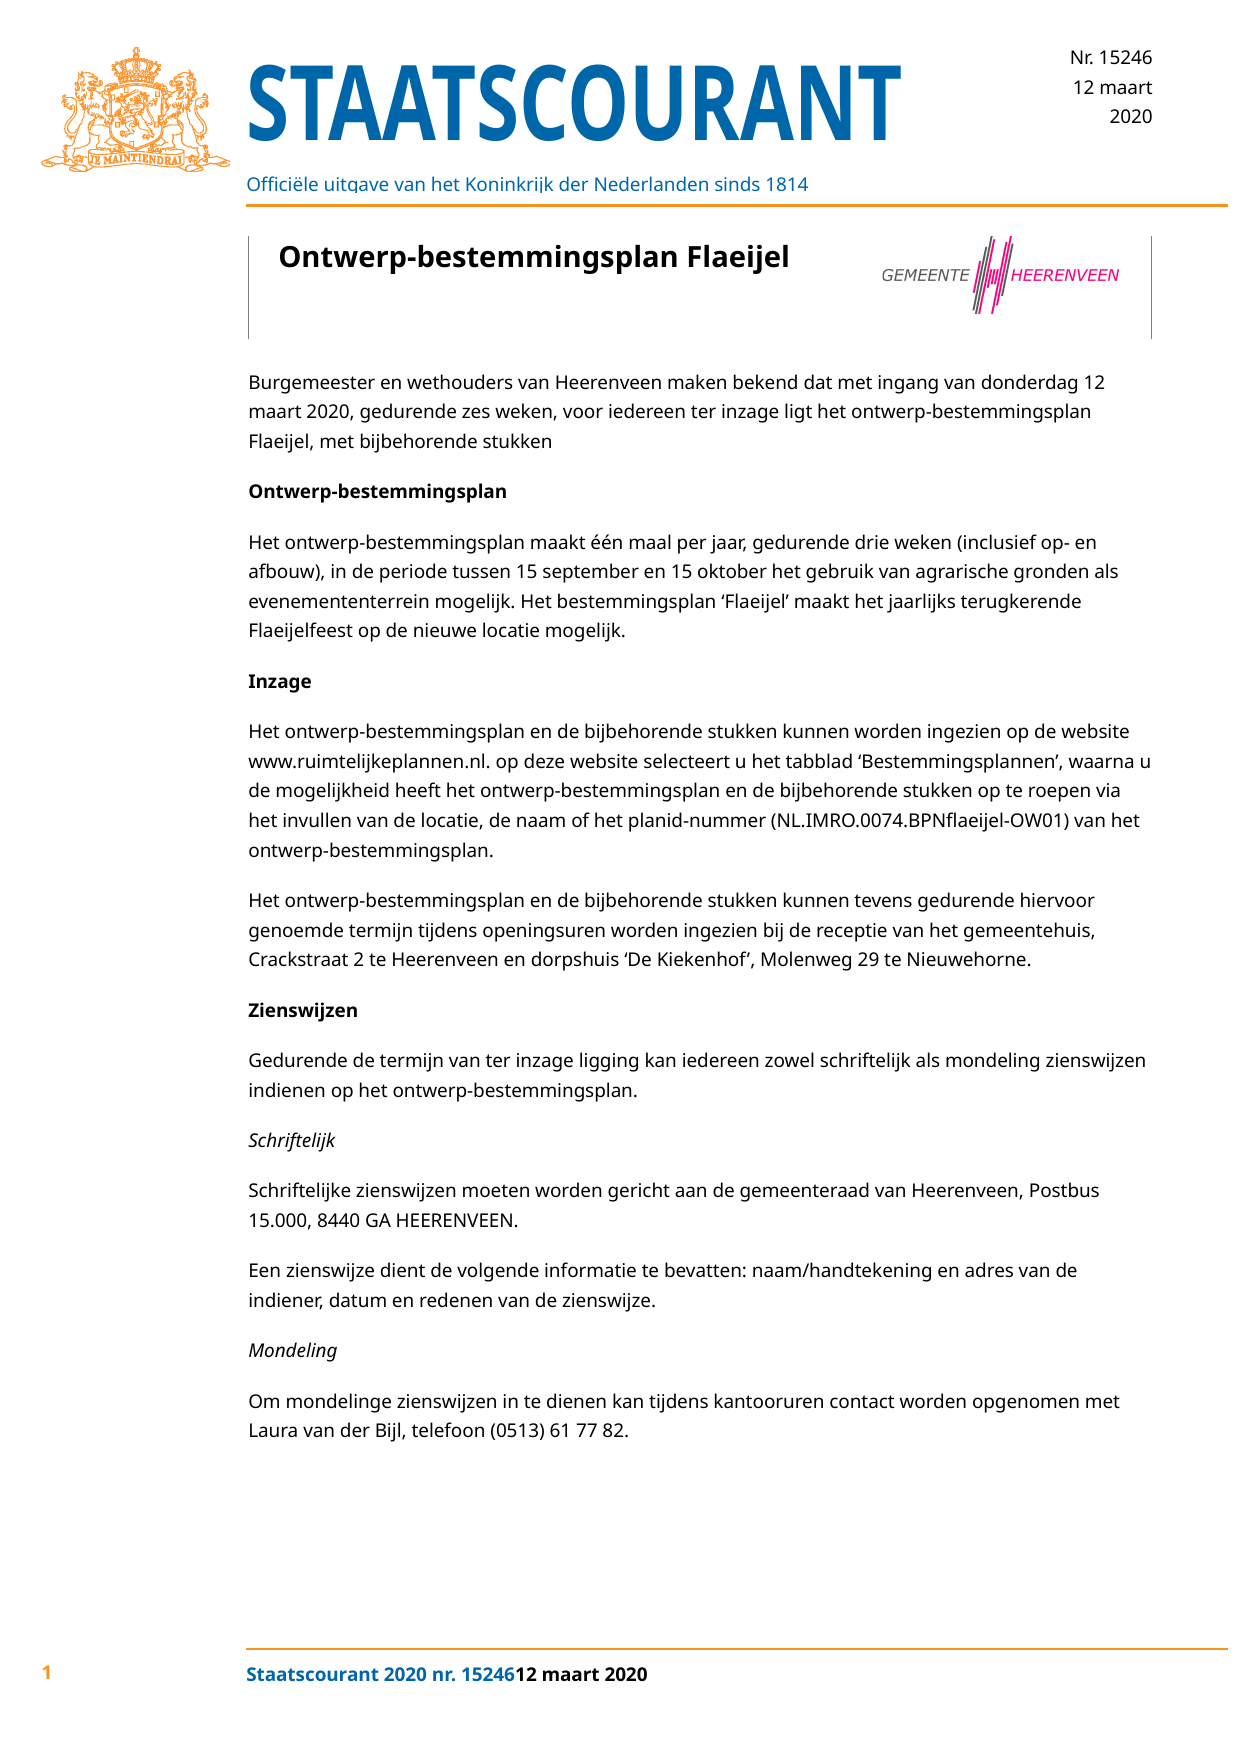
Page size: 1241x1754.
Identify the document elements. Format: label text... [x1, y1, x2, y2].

text Burgemeester en wethouders van Heerenveen maken bekend dat met ingang van donderdag 12 maart 2020, gedurende zes weken, voor iedereen ter inzage ligt het ontwerp-bestemmingsplan Flaeijel, met bijbehorende stukken [248, 369, 1152, 454]
text Gedurende de termijn van ter inzage ligging kan iedereen zowel schriftelijk als mondeling zienswijzen indienen op het ontwerp-bestemmingsplan. [248, 1047, 1152, 1102]
text Mondeling [248, 1338, 1152, 1363]
text Een zienswijze dient de volgende informatie te bevatten: naam/handtekening en adres van de indiener, datum en redenen van de zienswijze. [248, 1258, 1152, 1313]
text Schriftelijke zienswijzen moeten worden gericht aan de gemeenteraad van Heerenveen, Postbus 15.000, 8440 GA HEERENVEEN. [248, 1178, 1152, 1233]
text Het ontwerp-bestemmingsplan en de bijbehorende stukken kunnen tevens gedurende hiervoor genoemde termijn tijdens openingsuren worden ingezien bij de receptie van het gemeentehuis, Crackstraat 2 te Heerenveen en dorpshuis ‘De Kiekenhof’, Molenweg 29 te Nieuwehorne. [248, 887, 1152, 972]
text Ontwerp-bestemmingsplan [248, 478, 1152, 504]
picture [882, 236, 1119, 314]
text Om mondelinge zienswijzen in te dienen kan tijdens kantooruren contact worden opgenomen met Laura van der Bijl, telefoon (0513) 61 77 82. [248, 1388, 1152, 1443]
table_header [850, 236, 1151, 339]
text Schriftelijk [248, 1127, 1152, 1153]
text Het ontwerp-bestemmingsplan maakt één maal per jaar, gedurende drie weken (inclusief op- en afbouw), in de periode tussen 15 september en 15 oktober het gebruik van agrarische gronden als evenemententerrein mogelijk. Het bestemmingsplan ‘Flaeijel’ maakt het jaarlijks terugkerende Flaeijelfeest op de nieuwe locatie mogelijk. [248, 529, 1152, 643]
table_header Ontwerp-bestemmingsplan Flaeijel [249, 236, 850, 339]
picture [41, 47, 231, 172]
text Zienswijzen [248, 997, 1152, 1022]
text Het ontwerp-bestemmingsplan en de bijbehorende stukken kunnen worden ingezien op de website www.ruimtelijkeplannen.nl. op deze website selecteert u het tabblad ‘Bestemmingsplannen’, waarna u de mogelijkheid heeft het ontwerp-bestemmingsplan en de bijbehorende stukken op te roepen via het invullen van de locatie, de naam of het planid-nummer (NL.IMRO.0074.BPNflaeijel-OW01) van het ontwerp-bestemmingsplan. [248, 718, 1152, 862]
text Inzage [248, 668, 1152, 694]
